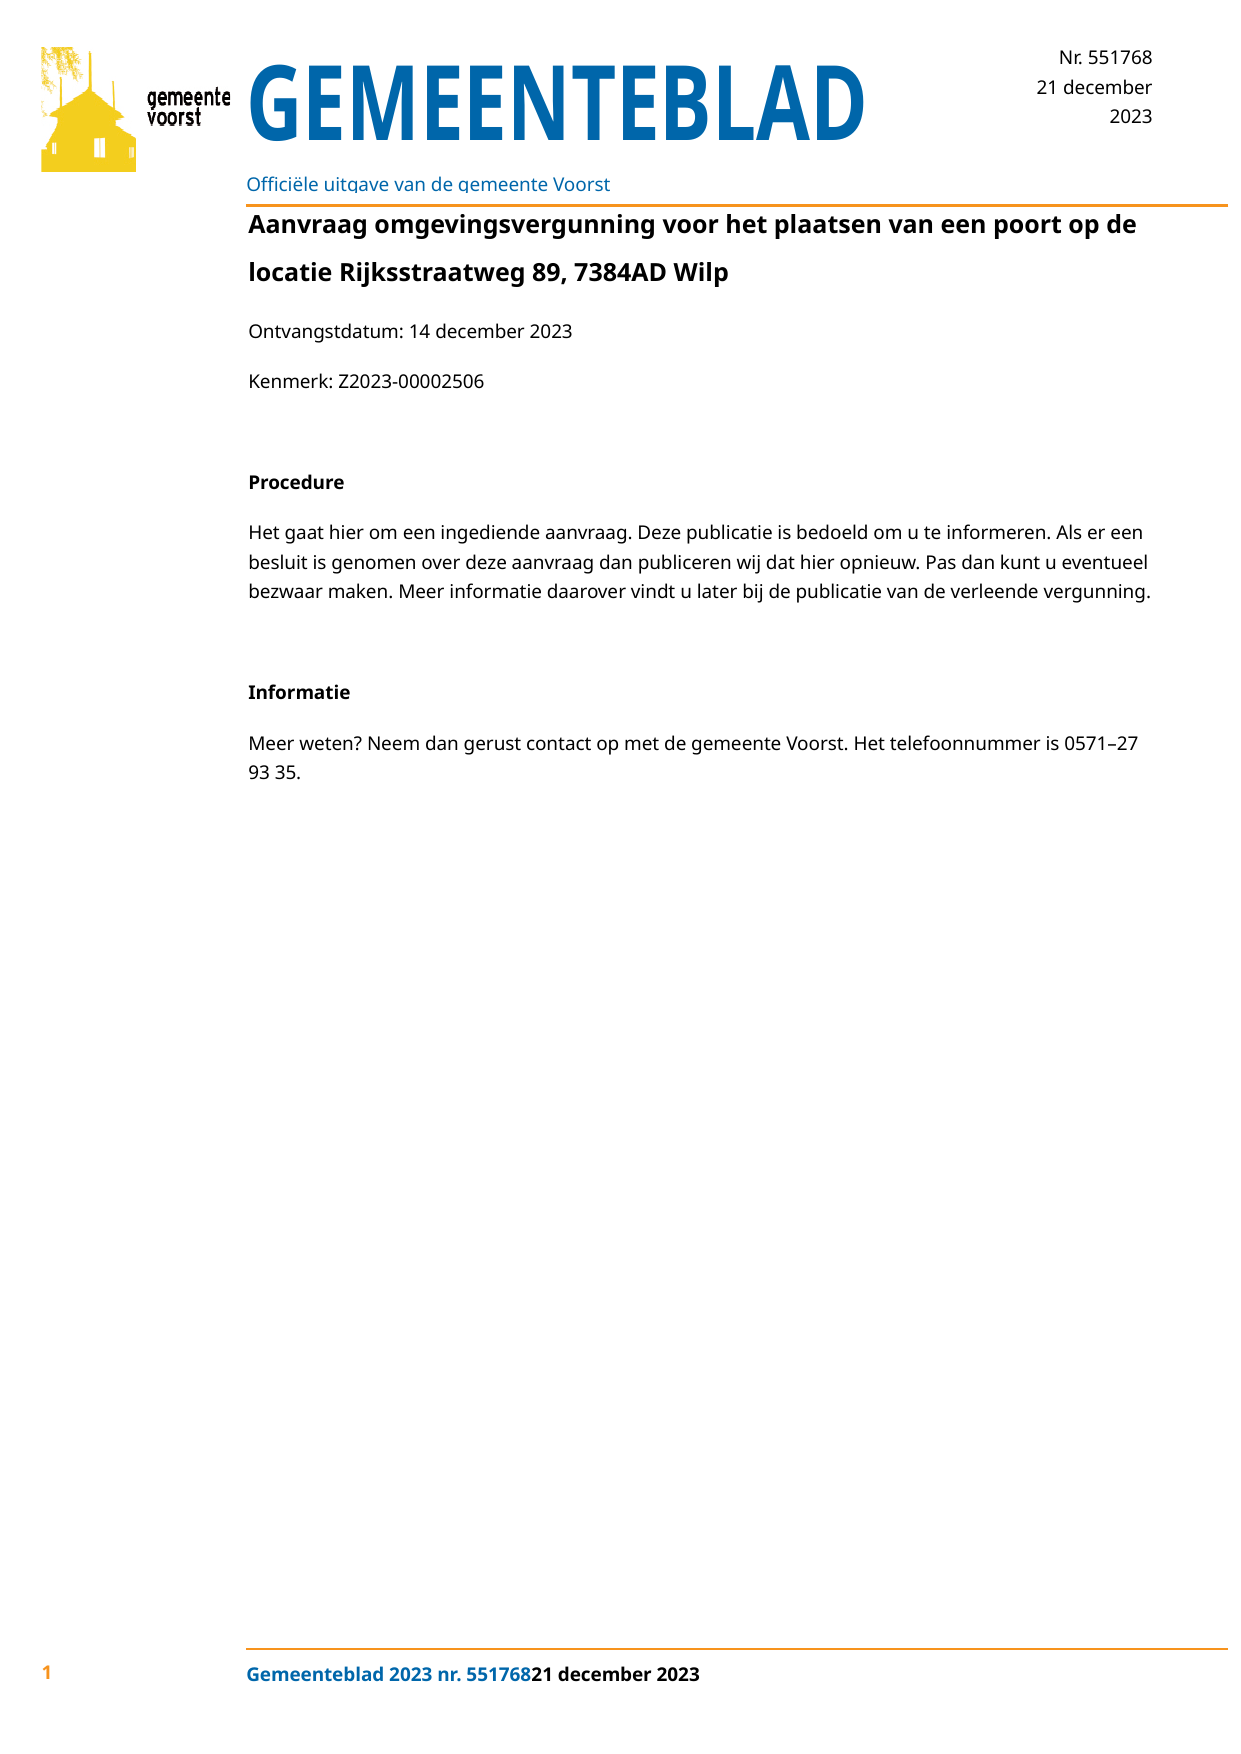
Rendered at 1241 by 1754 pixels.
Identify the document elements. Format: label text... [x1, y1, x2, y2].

text Meer weten? Neem dan gerust contact op met de gemeente Voorst. Het telefoonnummer is 0571–27 93 35. [248, 730, 1152, 785]
text Informatie [248, 679, 1152, 705]
text Kenmerk: Z2023-00002506 [248, 368, 1152, 394]
text Ontvangstdatum: 14 december 2023 [248, 318, 1152, 344]
text Procedure [248, 469, 1152, 495]
text Het gaat hier om een ingediende aanvraag. Deze publicatie is bedoeld om u te informeren. Als er een besluit is genomen over deze aanvraag dan publiceren wij dat hier opnieuw. Pas dan kunt u eventueel bezwaar maken. Meer informatie daarover vindt u later bij de publicatie van de verleende vergunning. [248, 519, 1152, 604]
text Aanvraag omgevingsvergunning voor het plaatsen van een poort op de locatie Rijksstraatweg 89, 7384AD Wilp [248, 207, 1152, 288]
picture [41, 47, 231, 172]
